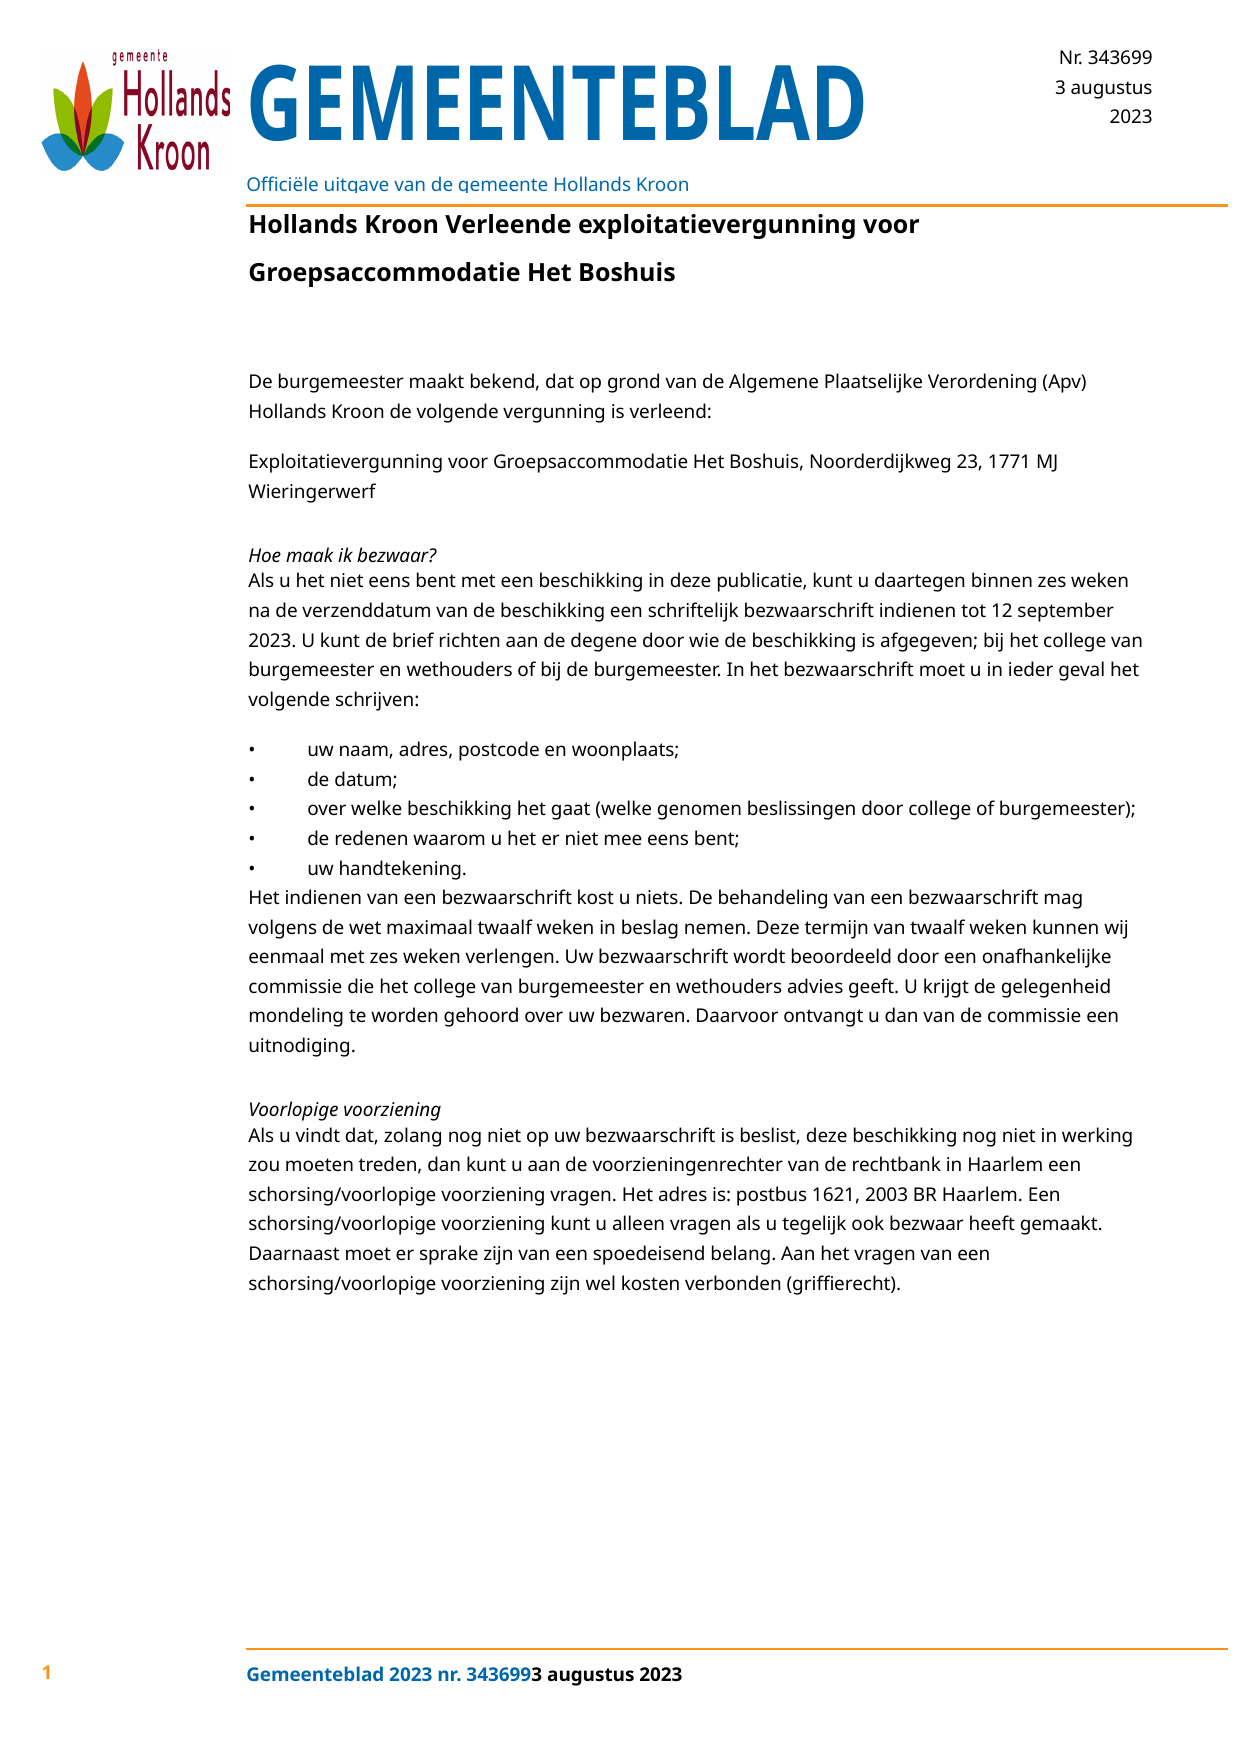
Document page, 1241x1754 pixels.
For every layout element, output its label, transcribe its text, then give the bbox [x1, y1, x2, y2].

text Hollands Kroon Verleende exploitatievergunning voor Groepsaccommodatie Het Boshuis [248, 207, 1152, 288]
text De burgemeester maakt bekend, dat op grond van de Algemene Plaatselijke Verordening (Apv) Hollands Kroon de volgende vergunning is verleend: [248, 368, 1152, 424]
list de datum; [248, 766, 1152, 792]
list uw handtekening. [248, 855, 1152, 880]
text Het indienen van een bezwaarschrift kost u niets. De behandeling van een bezwaarschrift mag volgens de wet maximaal twaalf weken in beslag nemen. Deze termijn van twaalf weken kunnen wij eenmaal met zes weken verlengen. Uw bezwaarschrift wordt beoordeeld door een onafhankelijke commissie die het college van burgemeester en wethouders advies geeft. U krijgt de gelegenheid mondeling te worden gehoord over uw bezwaren. Daarvoor ontvangt u dan van de commissie een uitnodiging. [248, 884, 1152, 1058]
text Exploitatievergunning voor Groepsaccommodatie Het Boshuis, Noorderdijkweg 23, 1771 MJ Wieringerwerf [248, 448, 1152, 504]
list uw naam, adres, postcode en woonplaats; [248, 736, 1152, 762]
picture [41, 47, 231, 172]
list over welke beschikking het gaat (welke genomen beslissingen door college of burgemeester); [248, 796, 1152, 821]
text Hoe maak ik bezwaar? [248, 542, 1152, 568]
list de redenen waarom u het er niet mee eens bent; [248, 825, 1152, 851]
text Als u vindt dat, zolang nog niet op uw bezwaarschrift is beslist, deze beschikking nog niet in werking zou moeten treden, dan kunt u aan de voorzieningenrechter van de rechtbank in Haarlem een schorsing/voorlopige voorziening vragen. Het adres is: postbus 1621, 2003 BR Haarlem. Een schorsing/voorlopige voorziening kunt u alleen vragen als u tegelijk ook bezwaar heeft gemaakt. Daarnaast moet er sprake zijn van een spoedeisend belang. Aan het vragen van een schorsing/voorlopige voorziening zijn wel kosten verbonden (griffierecht). [248, 1122, 1152, 1296]
text Voorlopige voorziening [248, 1096, 1152, 1122]
text Als u het niet eens bent met een beschikking in deze publicatie, kunt u daartegen binnen zes weken na de verzenddatum van de beschikking een schriftelijk bezwaarschrift indienen tot 12 september 2023. U kunt de brief richten aan de degene door wie de beschikking is afgegeven; bij het college van burgemeester en wethouders of bij de burgemeester. In het bezwaarschrift moet u in ieder geval het volgende schrijven: [248, 568, 1152, 712]
